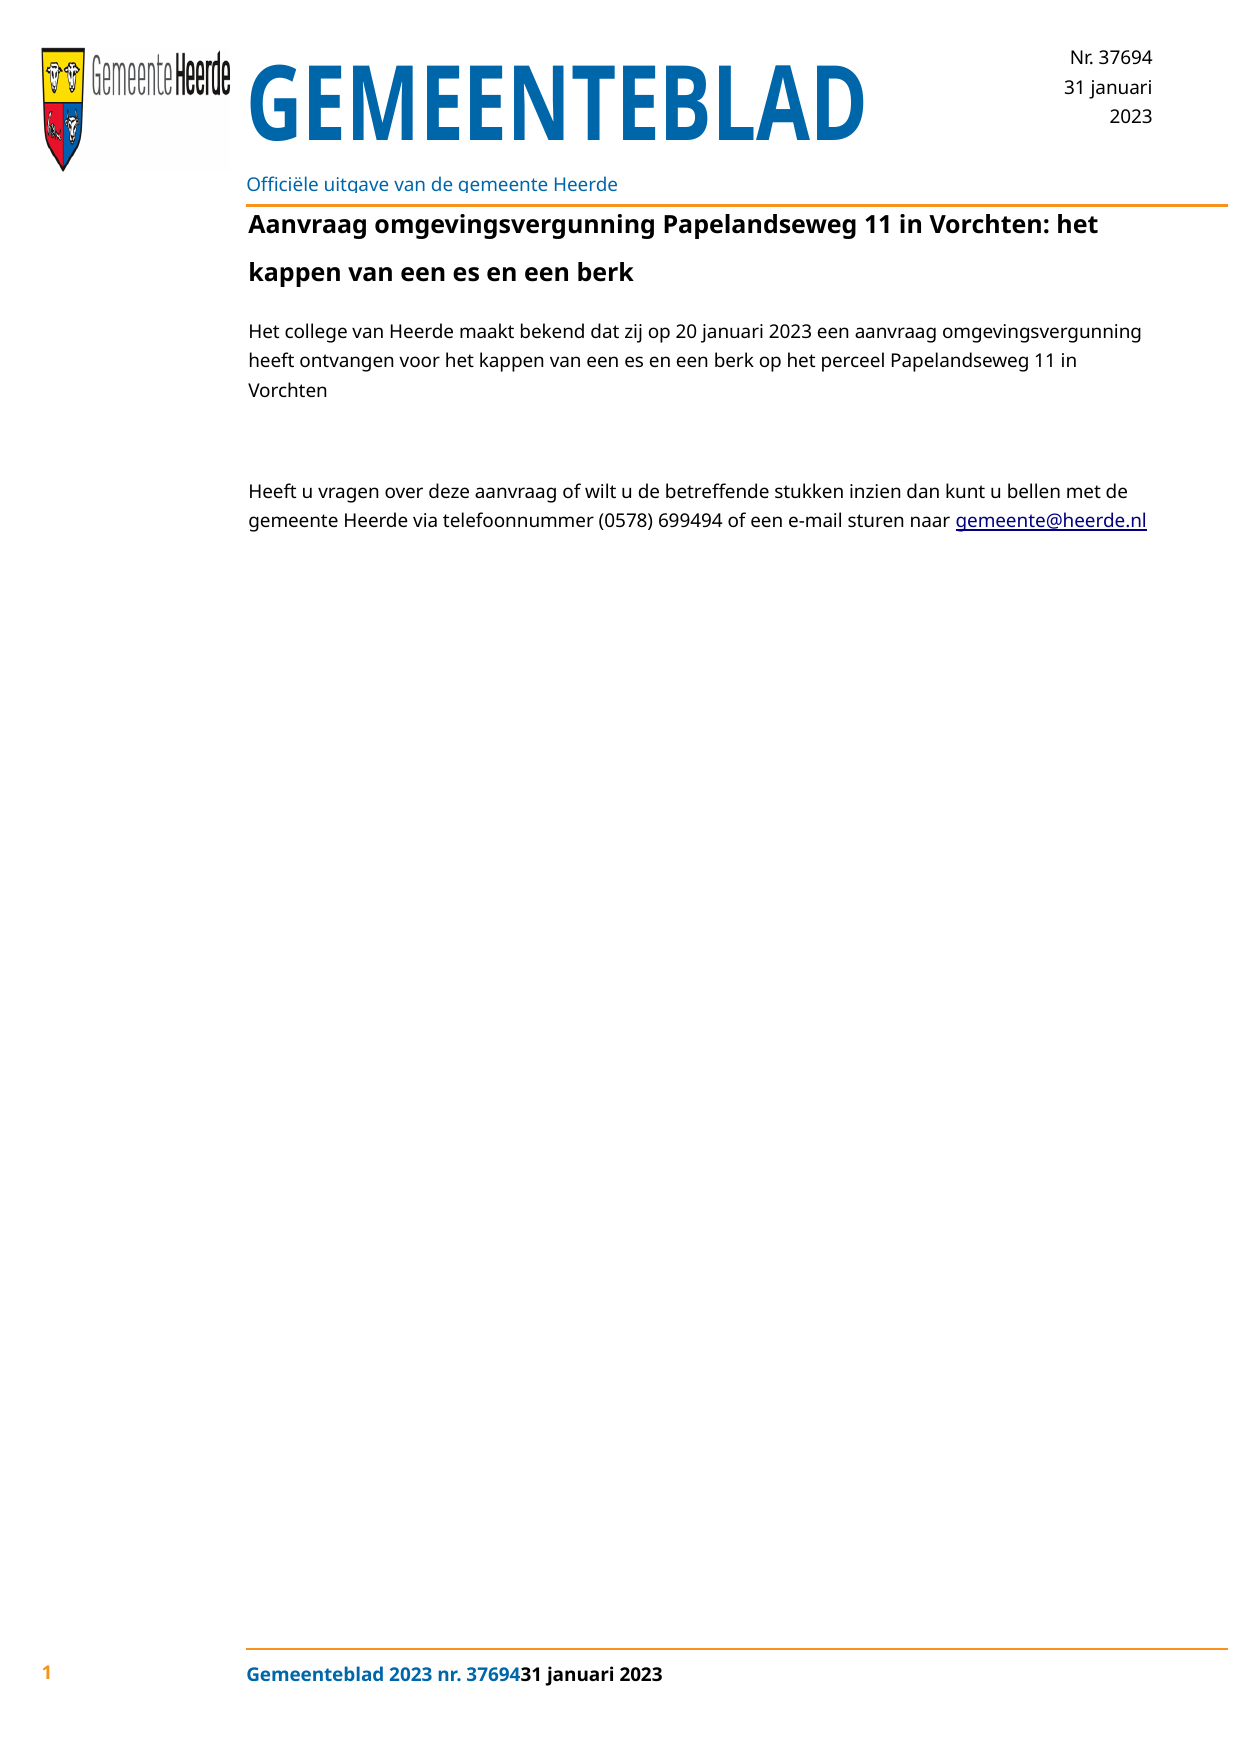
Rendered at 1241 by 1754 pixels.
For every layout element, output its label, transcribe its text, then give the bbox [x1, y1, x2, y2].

text Aanvraag omgevingsvergunning Papelandseweg 11 in Vorchten: het kappen van een es en een berk [248, 207, 1152, 288]
text Heeft u vragen over deze aanvraag of wilt u de betreffende stukken inzien dan kunt u bellen met de gemeente Heerde via telefoonnummer (0578) 699494 of een e-mail sturen naar gemeente@heerde.nl [248, 478, 1152, 533]
picture [41, 47, 231, 172]
text Het college van Heerde maakt bekend dat zij op 20 januari 2023 een aanvraag omgevingsvergunning heeft ontvangen voor het kappen van een es en een berk op het perceel Papelandseweg 11 in Vorchten [248, 318, 1152, 403]
